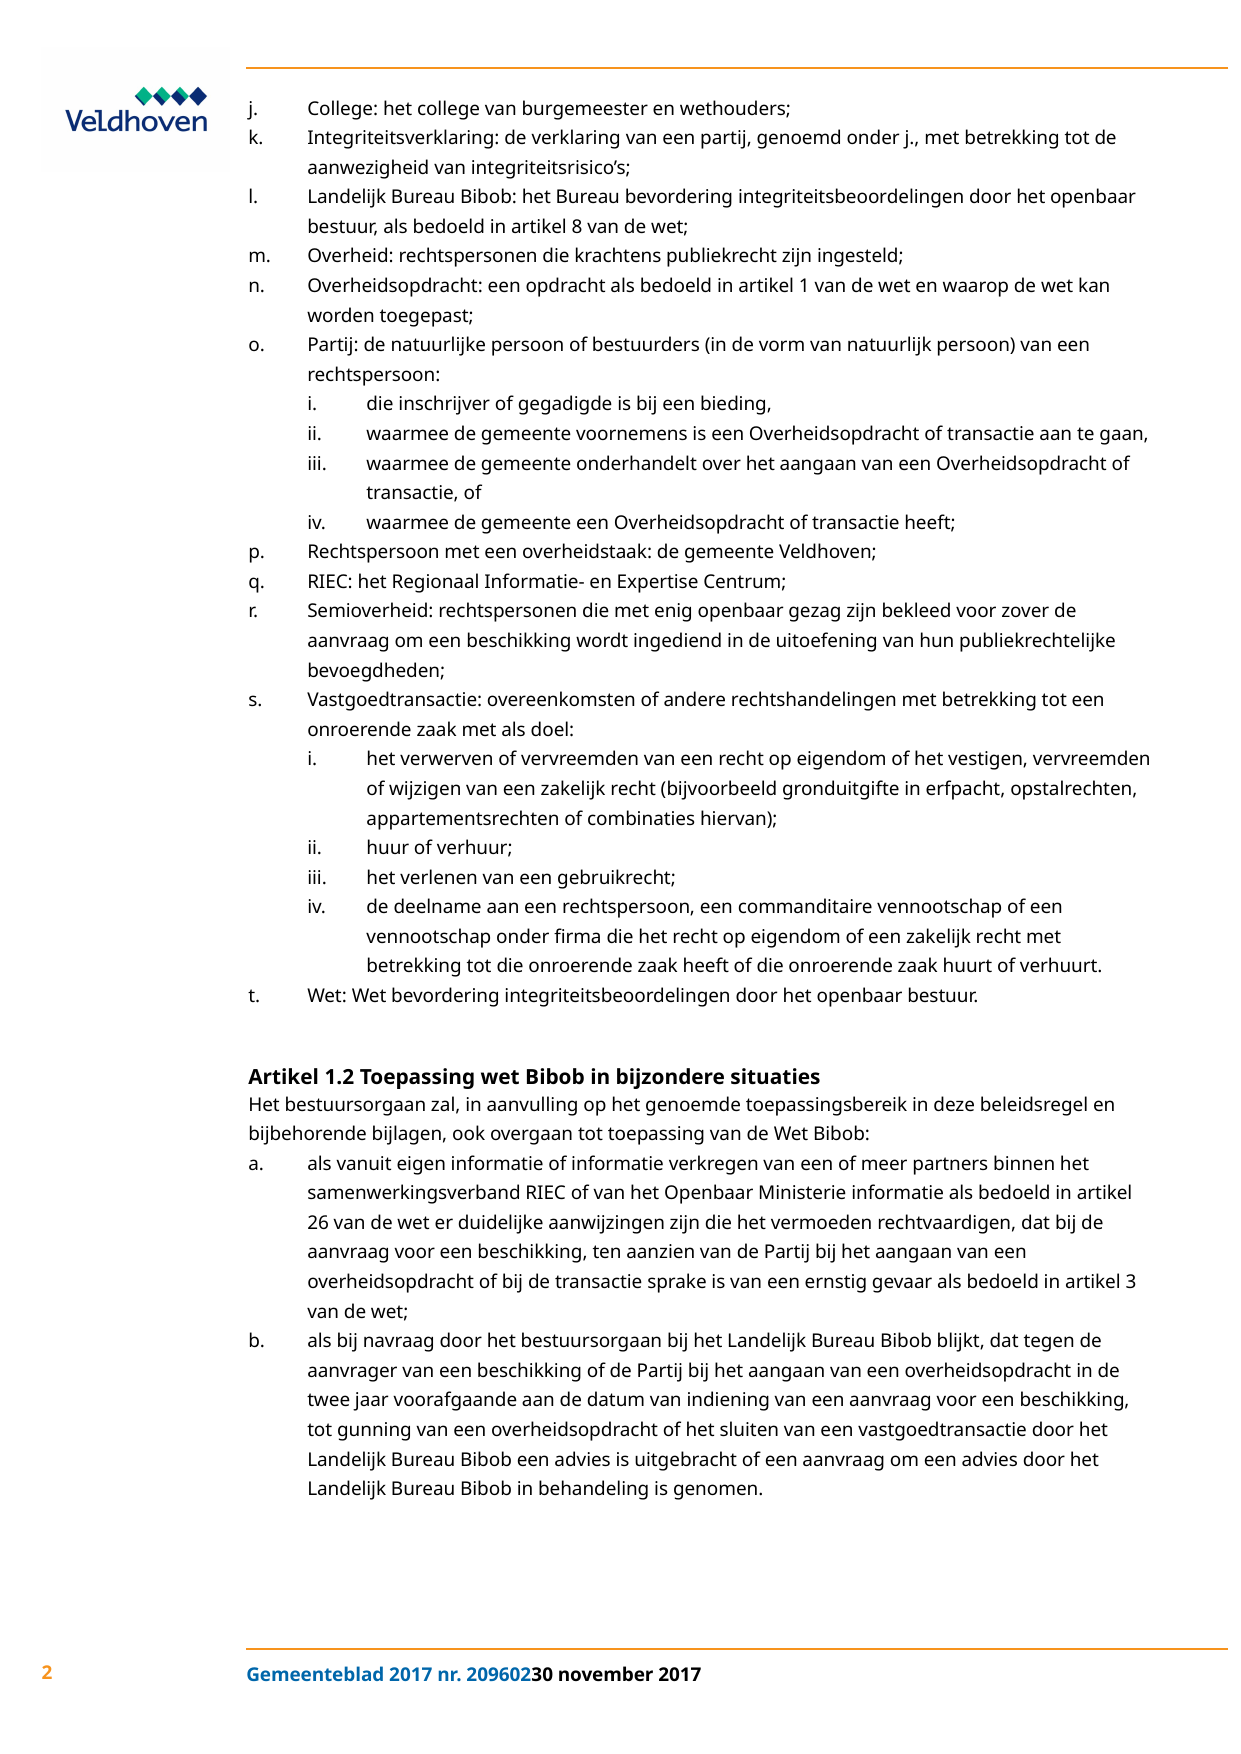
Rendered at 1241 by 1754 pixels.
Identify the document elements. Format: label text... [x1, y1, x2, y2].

list huur of verhuur; [307, 834, 1152, 860]
list College: het college van burgemeester en wethouders; [248, 95, 1152, 121]
list het verlenen van een gebruikrecht; [307, 864, 1152, 890]
text Artikel 1.2 Toepassing wet Bibob in bijzondere situaties [248, 1062, 1152, 1091]
list als bij navraag door het bestuursorgaan bij het Landelijk Bureau Bibob blijkt, dat tegen de aanvrager van een beschikking of de Partij bij het aangaan van een overheidsopdracht in de twee jaar voorafgaande aan de datum van indiening van een aanvraag voor een beschikking, tot gunning van een overheidsopdracht of het sluiten van een vastgoedtransactie door het Landelijk Bureau Bibob een advies is uitgebracht of een aanvraag om een advies door het Landelijk Bureau Bibob in behandeling is genomen. [248, 1327, 1152, 1501]
picture [41, 47, 231, 172]
list waarmee de gemeente een Overheidsopdracht of transactie heeft; [307, 509, 1152, 535]
text Het bestuursorgaan zal, in aanvulling op het genoemde toepassingsbereik in deze beleidsregel en bijbehorende bijlagen, ook overgaan tot toepassing van de Wet Bibob: [248, 1091, 1152, 1146]
list Integriteitsverklaring: de verklaring van een partij, genoemd onder j., met betrekking tot de aanwezigheid van integriteitsrisico’s; [248, 124, 1152, 180]
list Overheidsopdracht: een opdracht als bedoeld in artikel 1 van de wet en waarop de wet kan worden toegepast; [248, 272, 1152, 328]
list Rechtspersoon met een overheidstaak: de gemeente Veldhoven; [248, 538, 1152, 564]
list het verwerven of vervreemden van een recht op eigendom of het vestigen, vervreemden of wijzigen van een zakelijk recht (bijvoorbeeld gronduitgifte in erfpacht, opstalrechten, appartementsrechten of combinaties hiervan); [307, 746, 1152, 831]
list Wet: Wet bevordering integriteitsbeoordelingen door het openbaar bestuur. [248, 982, 1152, 1008]
list waarmee de gemeente onderhandelt over het aangaan van een Overheidsopdracht of transactie, of [307, 450, 1152, 505]
list waarmee de gemeente voornemens is een Overheidsopdracht of transactie aan te gaan, [307, 420, 1152, 446]
list Semioverheid: rechtspersonen die met enig openbaar gezag zijn bekleed voor zover de aanvraag om een beschikking wordt ingediend in de uitoefening van hun publiekrechtelijke bevoegdheden; [248, 598, 1152, 683]
list Partij: de natuurlijke persoon of bestuurders (in de vorm van natuurlijk persoon) van een rechtspersoon: [248, 331, 1152, 387]
list Vastgoedtransactie: overeenkomsten of andere rechtshandelingen met betrekking tot een onroerende zaak met als doel: [248, 686, 1152, 742]
list de deelname aan een rechtspersoon, een commanditaire vennootschap of een vennootschap onder firma die het recht op eigendom of een zakelijk recht met betrekking tot die onroerende zaak heeft of die onroerende zaak huurt of verhuurt. [307, 893, 1152, 978]
list Overheid: rechtspersonen die krachtens publiekrecht zijn ingesteld; [248, 243, 1152, 268]
list die inschrijver of gegadigde is bij een bieding, [307, 391, 1152, 416]
list als vanuit eigen informatie of informatie verkregen van een of meer partners binnen het samenwerkingsverband RIEC of van het Openbaar Ministerie informatie als bedoeld in artikel 26 van de wet er duidelijke aanwijzingen zijn die het vermoeden rechtvaardigen, dat bij de aanvraag voor een beschikking, ten aanzien van de Partij bij het aangaan van een overheidsopdracht of bij de transactie sprake is van een ernstig gevaar als bedoeld in artikel 3 van de wet; [248, 1150, 1152, 1323]
list RIEC: het Regionaal Informatie- en Expertise Centrum; [248, 568, 1152, 594]
list Landelijk Bureau Bibob: het Bureau bevordering integriteitsbeoordelingen door het openbaar bestuur, als bedoeld in artikel 8 van de wet; [248, 183, 1152, 239]
